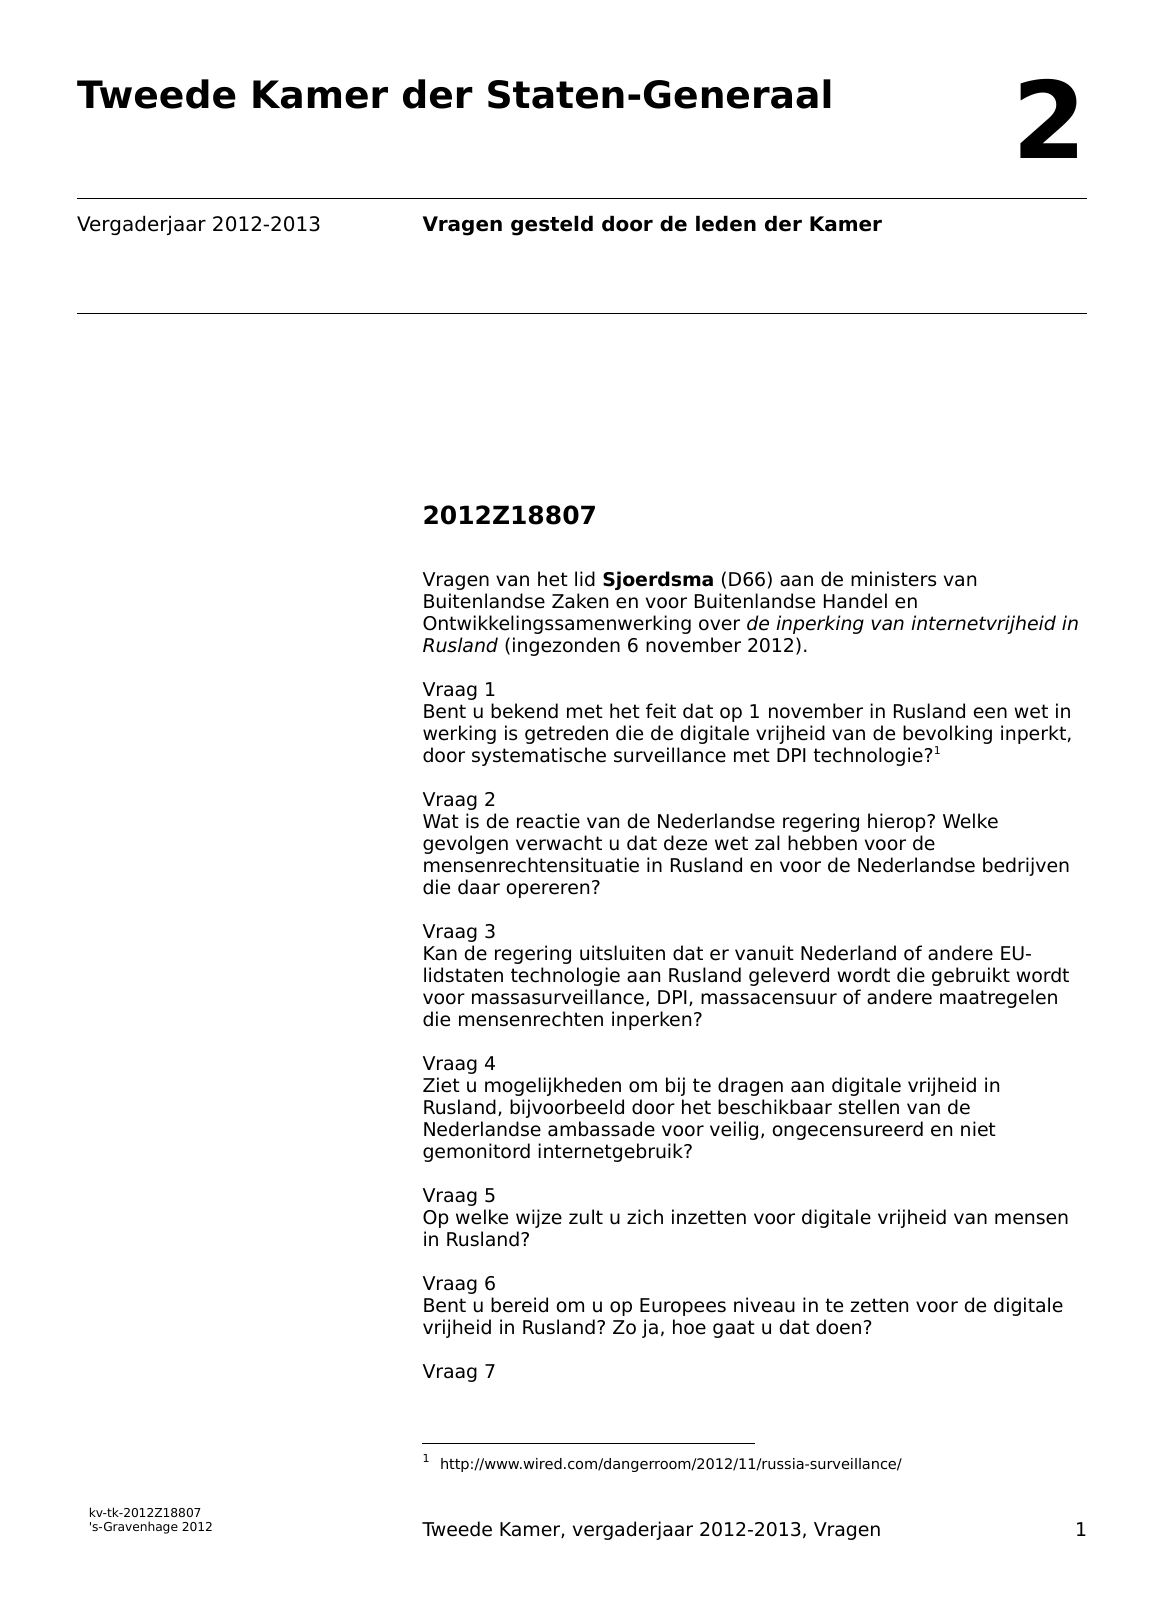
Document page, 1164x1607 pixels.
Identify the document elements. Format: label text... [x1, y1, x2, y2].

text kv-tk-2012Z18807 [88, 1506, 323, 1520]
text http://www.wired.com/dangerroom/2012/11/russia-surveillance/ [422, 1452, 1087, 1474]
text 's-Gravenhage 2012 [88, 1520, 323, 1534]
text Bent u bekend met het feit dat op 1 november in Rusland een wet in werking is getreden die de digitale vrijheid van de bevolking inperkt, door systematische surveillance met DPI technologie? [422, 701, 1087, 767]
table_cell Vergaderjaar 2012-2013 [77, 199, 422, 313]
text Vraag 6 [422, 1273, 1087, 1295]
text Vraag 4 [422, 1053, 1087, 1075]
text Kan de regering uitsluiten dat er vanuit Nederland of andere EU-lidstaten technologie aan Rusland geleverd wordt die gebruikt wordt voor massasurveillance, DPI, massacensuur of andere maatregelen die mensenrechten inperken? [422, 943, 1087, 1031]
table_header 2 [886, 59, 1087, 198]
text Vraag 2 [422, 789, 1087, 811]
text Bent u bereid om u op Europees niveau in te zetten voor de digitale vrijheid in Rusland? Zo ja, hoe gaat u dat doen? [422, 1295, 1087, 1339]
text Vraag 3 [422, 921, 1087, 943]
table_cell Vragen gesteld door de leden der Kamer [422, 199, 1087, 313]
text Vraag 5 [422, 1185, 1087, 1207]
text Vragen van het lid Sjoerdsma (D66) aan de ministers van Buitenlandse Zaken en voor Buitenlandse Handel en Ontwikkelingssamenwerking over de inperking van internetvrijheid in Rusland (ingezonden 6 november 2012). [422, 569, 1087, 657]
text Vraag 7 [422, 1361, 1087, 1383]
table_header Tweede Kamer der Staten-Generaal [77, 59, 886, 198]
text Wat is de reactie van de Nederlandse regering hierop? Welke gevolgen verwacht u dat deze wet zal hebben voor de mensenrechtensituatie in Rusland en voor de Nederlandse bedrijven die daar opereren? [422, 811, 1087, 899]
text Vraag 1 [422, 679, 1087, 701]
text Ziet u mogelijkheden om bij te dragen aan digitale vrijheid in Rusland, bijvoorbeeld door het beschikbaar stellen van de Nederlandse ambassade voor veilig, ongecensureerd en niet gemonitord internetgebruik? [422, 1075, 1087, 1163]
text 2012Z18807 [422, 501, 1087, 531]
text Op welke wijze zult u zich inzetten voor digitale vrijheid van mensen in Rusland? [422, 1207, 1087, 1251]
